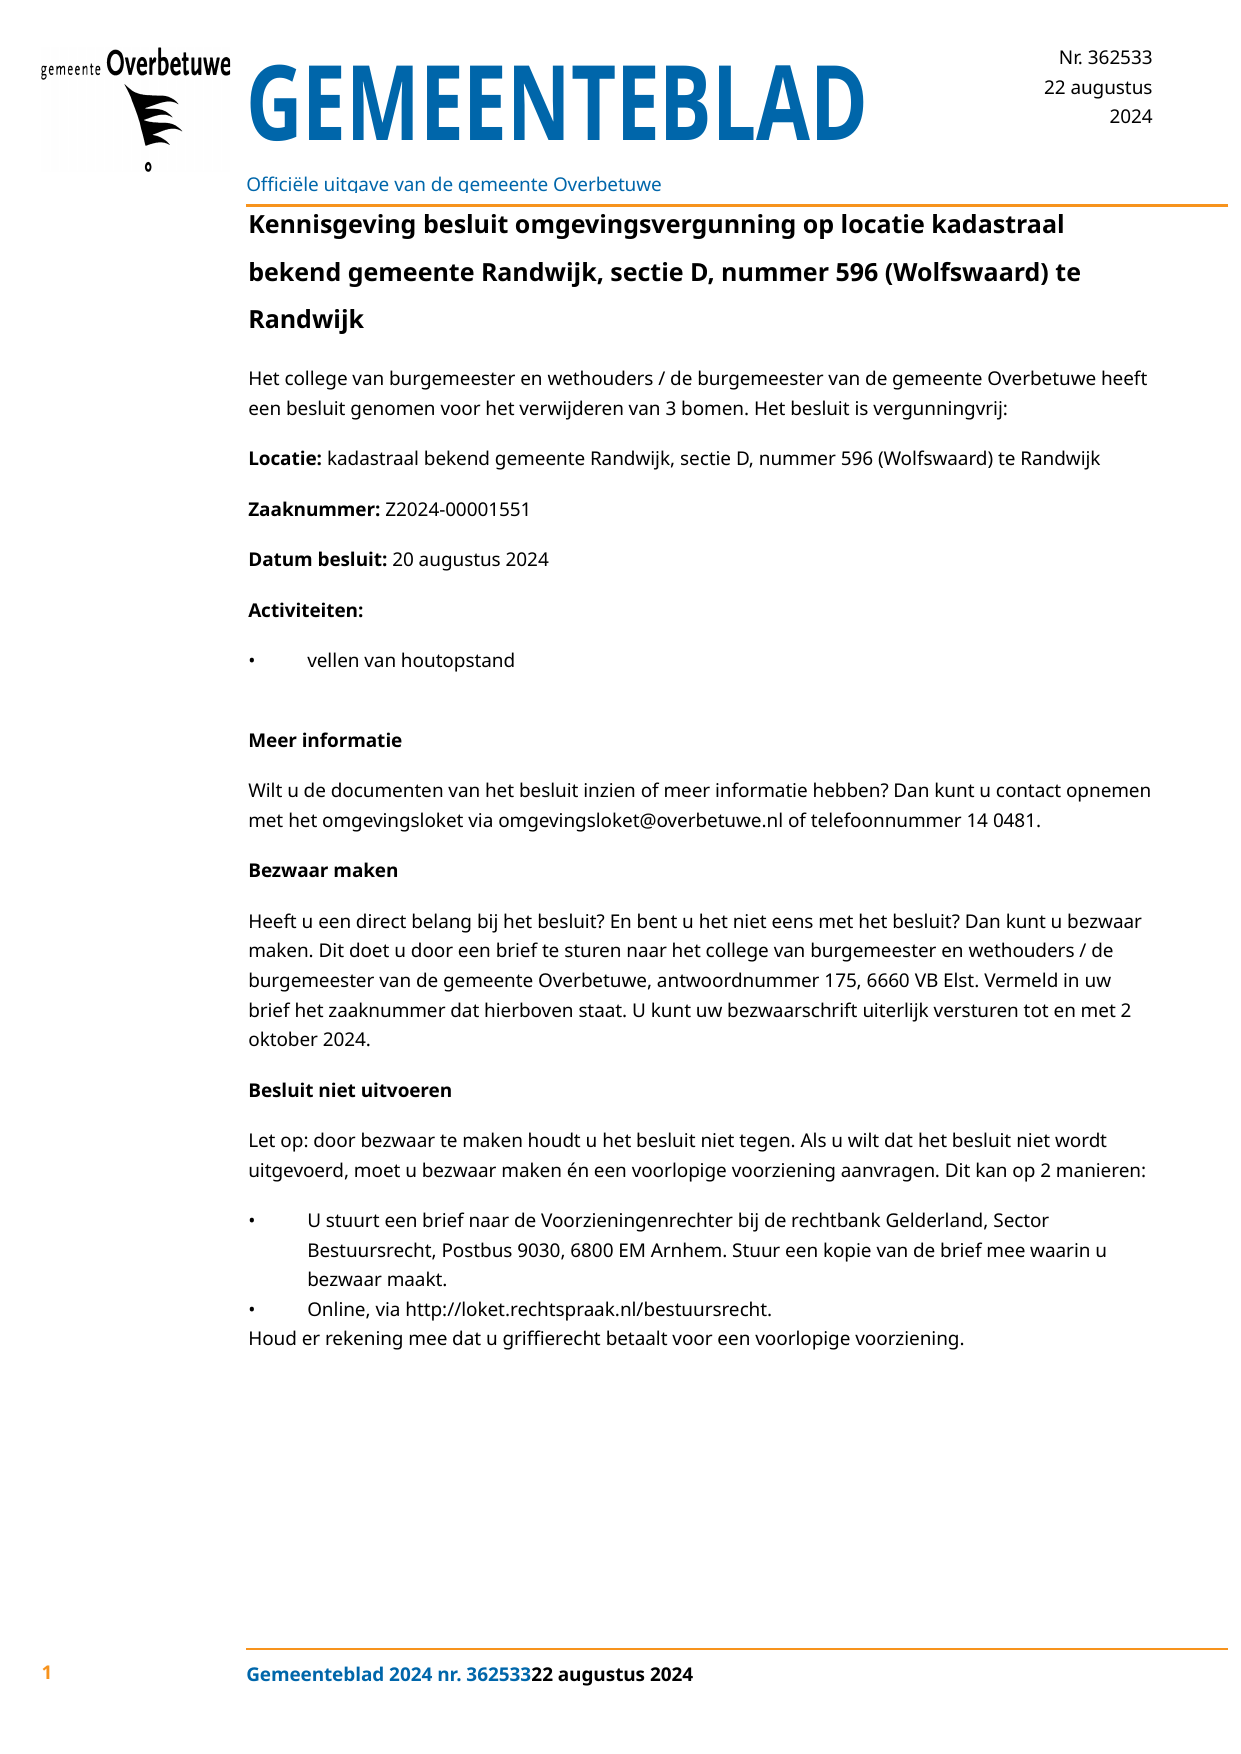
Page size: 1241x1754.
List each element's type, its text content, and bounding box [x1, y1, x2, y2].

text Bezwaar maken [248, 858, 1152, 883]
text Activiteiten: [248, 597, 1152, 622]
text Kennisgeving besluit omgevingsvergunning op locatie kadastraal bekend gemeente Randwijk, sectie D, nummer 596 (Wolfswaard) te Randwijk [248, 207, 1152, 336]
text Wilt u de documenten van het besluit inzien of meer informatie hebben? Dan kunt u contact opnemen met het omgevingsloket via omgevingsloket@overbetuwe.nl of telefoonnummer 14 0481. [248, 778, 1152, 833]
list U stuurt een brief naar de Voorzieningenrechter bij de rechtbank Gelderland, Sector Bestuursrecht, Postbus 9030, 6800 EM Arnhem. Stuur een kopie van de brief mee waarin u bezwaar maakt. [248, 1207, 1152, 1292]
text Zaaknummer: Z2024-00001551 [248, 496, 1152, 522]
text Houd er rekening mee dat u griffierecht betaalt voor een voorlopige voorziening. [248, 1326, 1152, 1351]
text Heeft u een direct belang bij het besluit? En bent u het niet eens met het besluit? Dan kunt u bezwaar maken. Dit doet u door een brief te sturen naar het college van burgemeester en wethouders / de burgemeester van de gemeente Overbetuwe, antwoordnummer 175, 6660 VB Elst. Vermeld in uw brief het zaaknummer dat hierboven staat. U kunt uw bezwaarschrift uiterlijk versturen tot en met 2 oktober 2024. [248, 908, 1152, 1052]
picture [41, 47, 231, 172]
text Locatie: kadastraal bekend gemeente Randwijk, sectie D, nummer 596 (Wolfswaard) te Randwijk [248, 446, 1152, 471]
list Online, via http://loket.rechtspraak.nl/bestuursrecht. [248, 1296, 1152, 1322]
text Meer informatie [248, 727, 1152, 753]
text Datum besluit: 20 augustus 2024 [248, 546, 1152, 572]
text Het college van burgemeester en wethouders / de burgemeester van de gemeente Overbetuwe heeft een besluit genomen voor het verwijderen van 3 bomen. Het besluit is vergunningvrij: [248, 366, 1152, 421]
list vellen van houtopstand [248, 647, 1152, 673]
text Let op: door bezwaar te maken houdt u het besluit niet tegen. Als u wilt dat het besluit niet wordt uitgevoerd, moet u bezwaar maken én een voorlopige voorziening aanvragen. Dit kan op 2 manieren: [248, 1127, 1152, 1182]
text Besluit niet uitvoeren [248, 1077, 1152, 1102]
